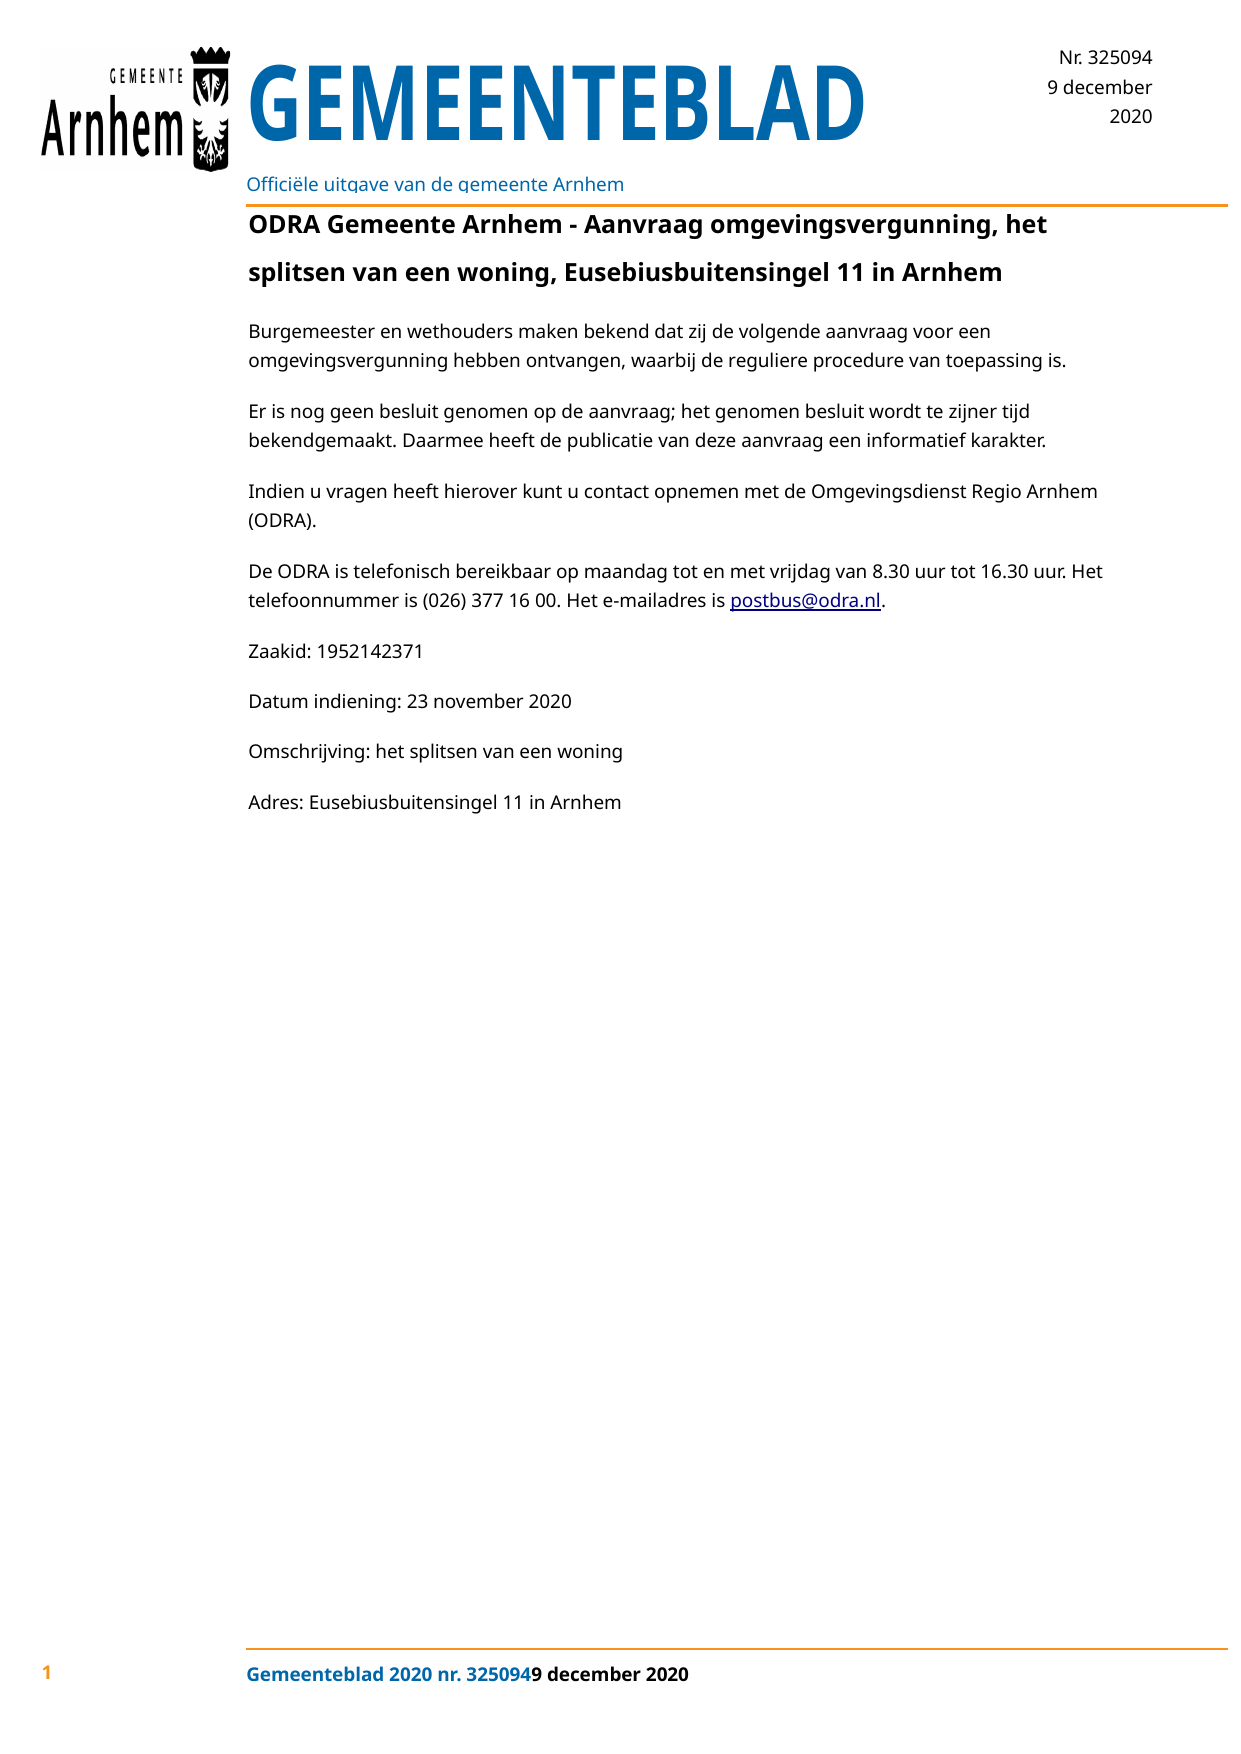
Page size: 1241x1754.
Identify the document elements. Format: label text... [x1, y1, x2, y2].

text Indien u vragen heeft hierover kunt u contact opnemen met de Omgevingsdienst Regio Arnhem (ODRA). [248, 478, 1152, 533]
text Burgemeester en wethouders maken bekend dat zij de volgende aanvraag voor een omgevingsvergunning hebben ontvangen, waarbij de reguliere procedure van toepassing is. [248, 318, 1152, 373]
text ODRA Gemeente Arnhem - Aanvraag omgevingsvergunning, het splitsen van een woning, Eusebiusbuitensingel 11 in Arnhem [248, 207, 1152, 288]
text Omschrijving: het splitsen van een woning [248, 739, 1152, 764]
text Er is nog geen besluit genomen op de aanvraag; het genomen besluit wordt te zijner tijd bekendgemaakt. Daarmee heeft de publicatie van deze aanvraag een informatief karakter. [248, 398, 1152, 453]
text Zaakid: 1952142371 [248, 638, 1152, 664]
text De ODRA is telefonisch bereikbaar op maandag tot en met vrijdag van 8.30 uur tot 16.30 uur. Het telefoonnummer is (026) 377 16 00. Het e-mailadres is postbus@odra.nl. [248, 558, 1152, 613]
text Datum indiening: 23 november 2020 [248, 688, 1152, 714]
picture [41, 47, 231, 172]
text Adres: Eusebiusbuitensingel 11 in Arnhem [248, 789, 1152, 815]
